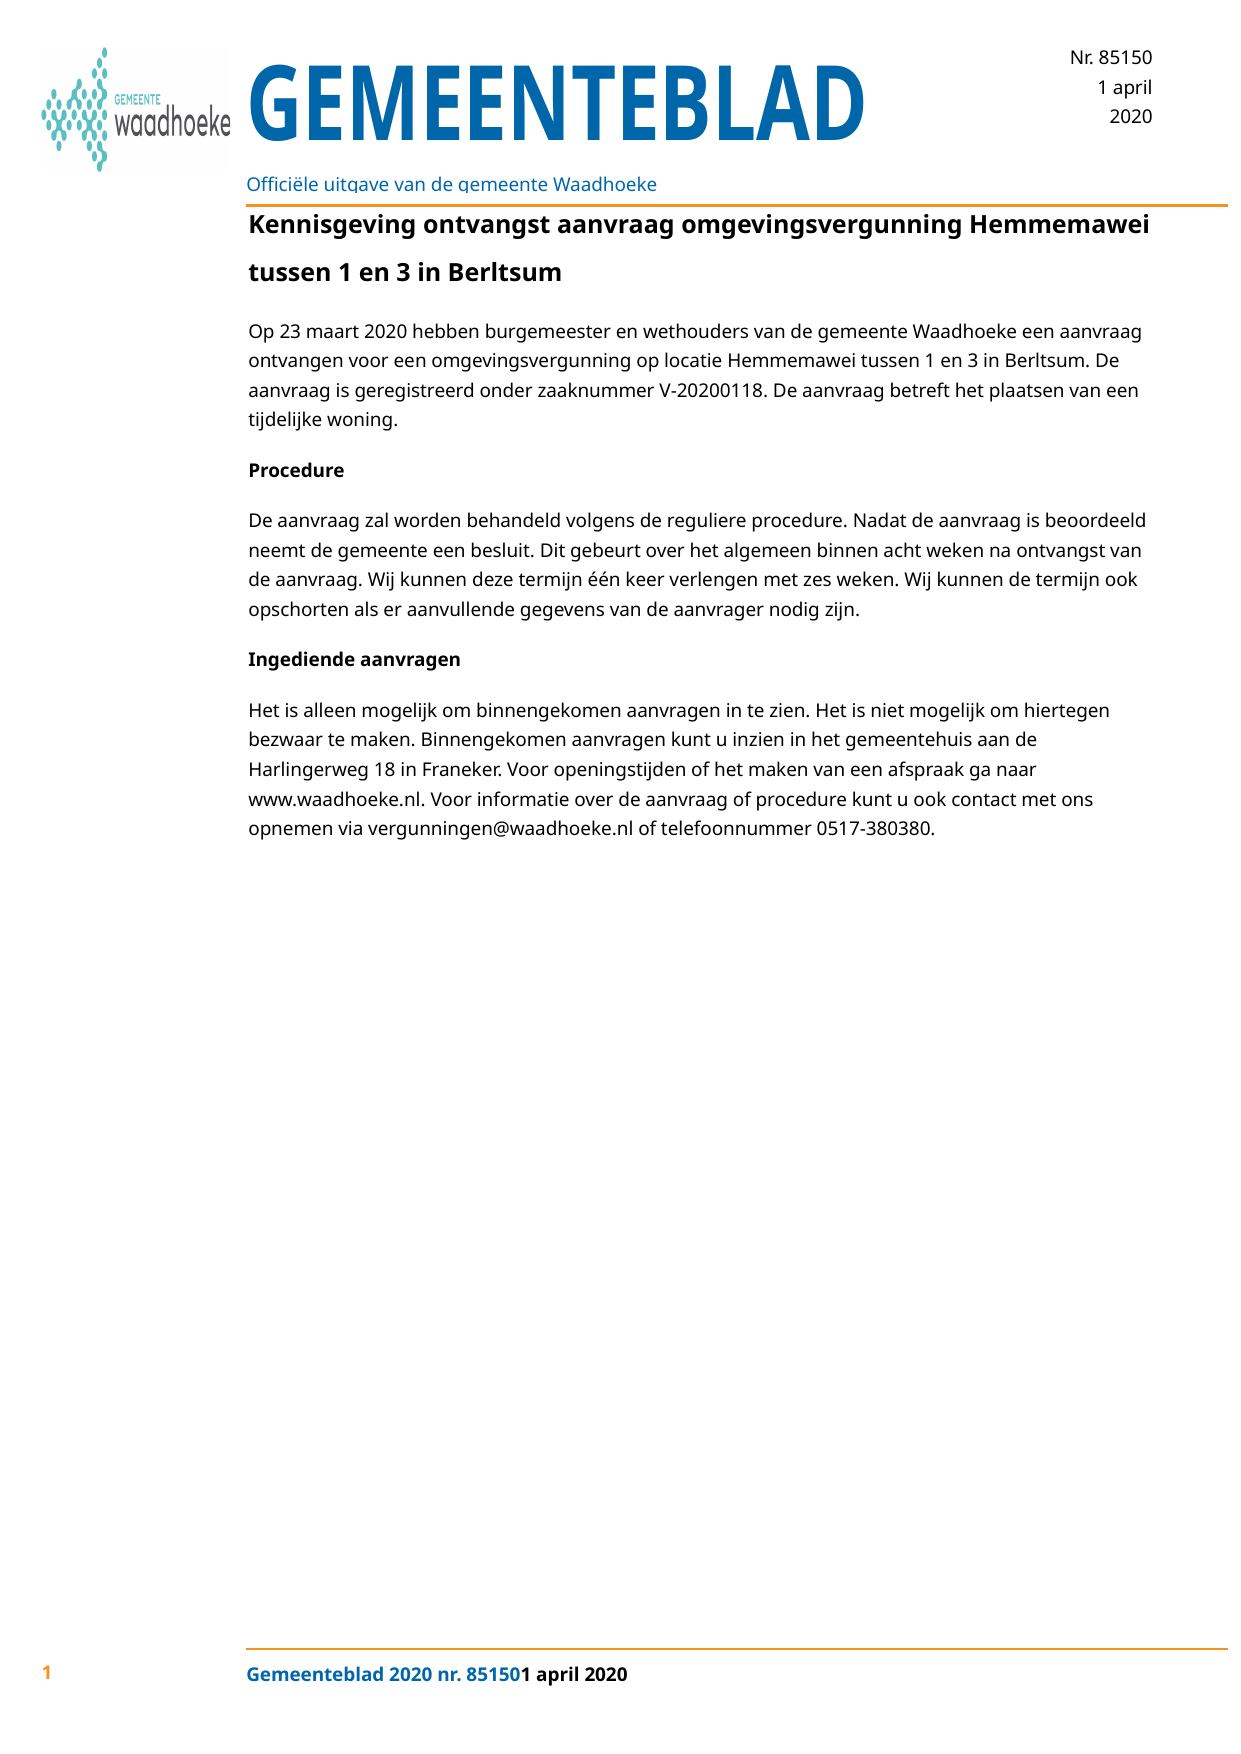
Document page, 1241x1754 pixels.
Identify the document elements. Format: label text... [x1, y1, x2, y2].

text De aanvraag zal worden behandeld volgens de reguliere procedure. Nadat de aanvraag is beoordeeld neemt de gemeente een besluit. Dit gebeurt over het algemeen binnen acht weken na ontvangst van de aanvraag. Wij kunnen deze termijn één keer verlengen met zes weken. Wij kunnen de termijn ook opschorten als er aanvullende gegevens van de aanvrager nodig zijn. [248, 507, 1152, 622]
text Kennisgeving ontvangst aanvraag omgevingsvergunning Hemmemawei tussen 1 en 3 in Berltsum [248, 207, 1152, 288]
text Op 23 maart 2020 hebben burgemeester en wethouders van de gemeente Waadhoeke een aanvraag ontvangen voor een omgevingsvergunning op locatie Hemmemawei tussen 1 en 3 in Berltsum. De aanvraag is geregistreerd onder zaaknummer V-20200118. De aanvraag betreft het plaatsen van een tijdelijke woning. [248, 318, 1152, 432]
text Het is alleen mogelijk om binnengekomen aanvragen in te zien. Het is niet mogelijk om hiertegen bezwaar te maken. Binnengekomen aanvragen kunt u inzien in het gemeentehuis aan de Harlingerweg 18 in Franeker. Voor openingstijden of het maken van een afspraak ga naar www.waadhoeke.nl. Voor informatie over de aanvraag of procedure kunt u ook contact met ons opnemen via vergunningen@waadhoeke.nl of telefoonnummer 0517-380380. [248, 697, 1152, 841]
text Ingediende aanvragen [248, 647, 1152, 672]
picture [41, 47, 231, 172]
text Procedure [248, 457, 1152, 483]
